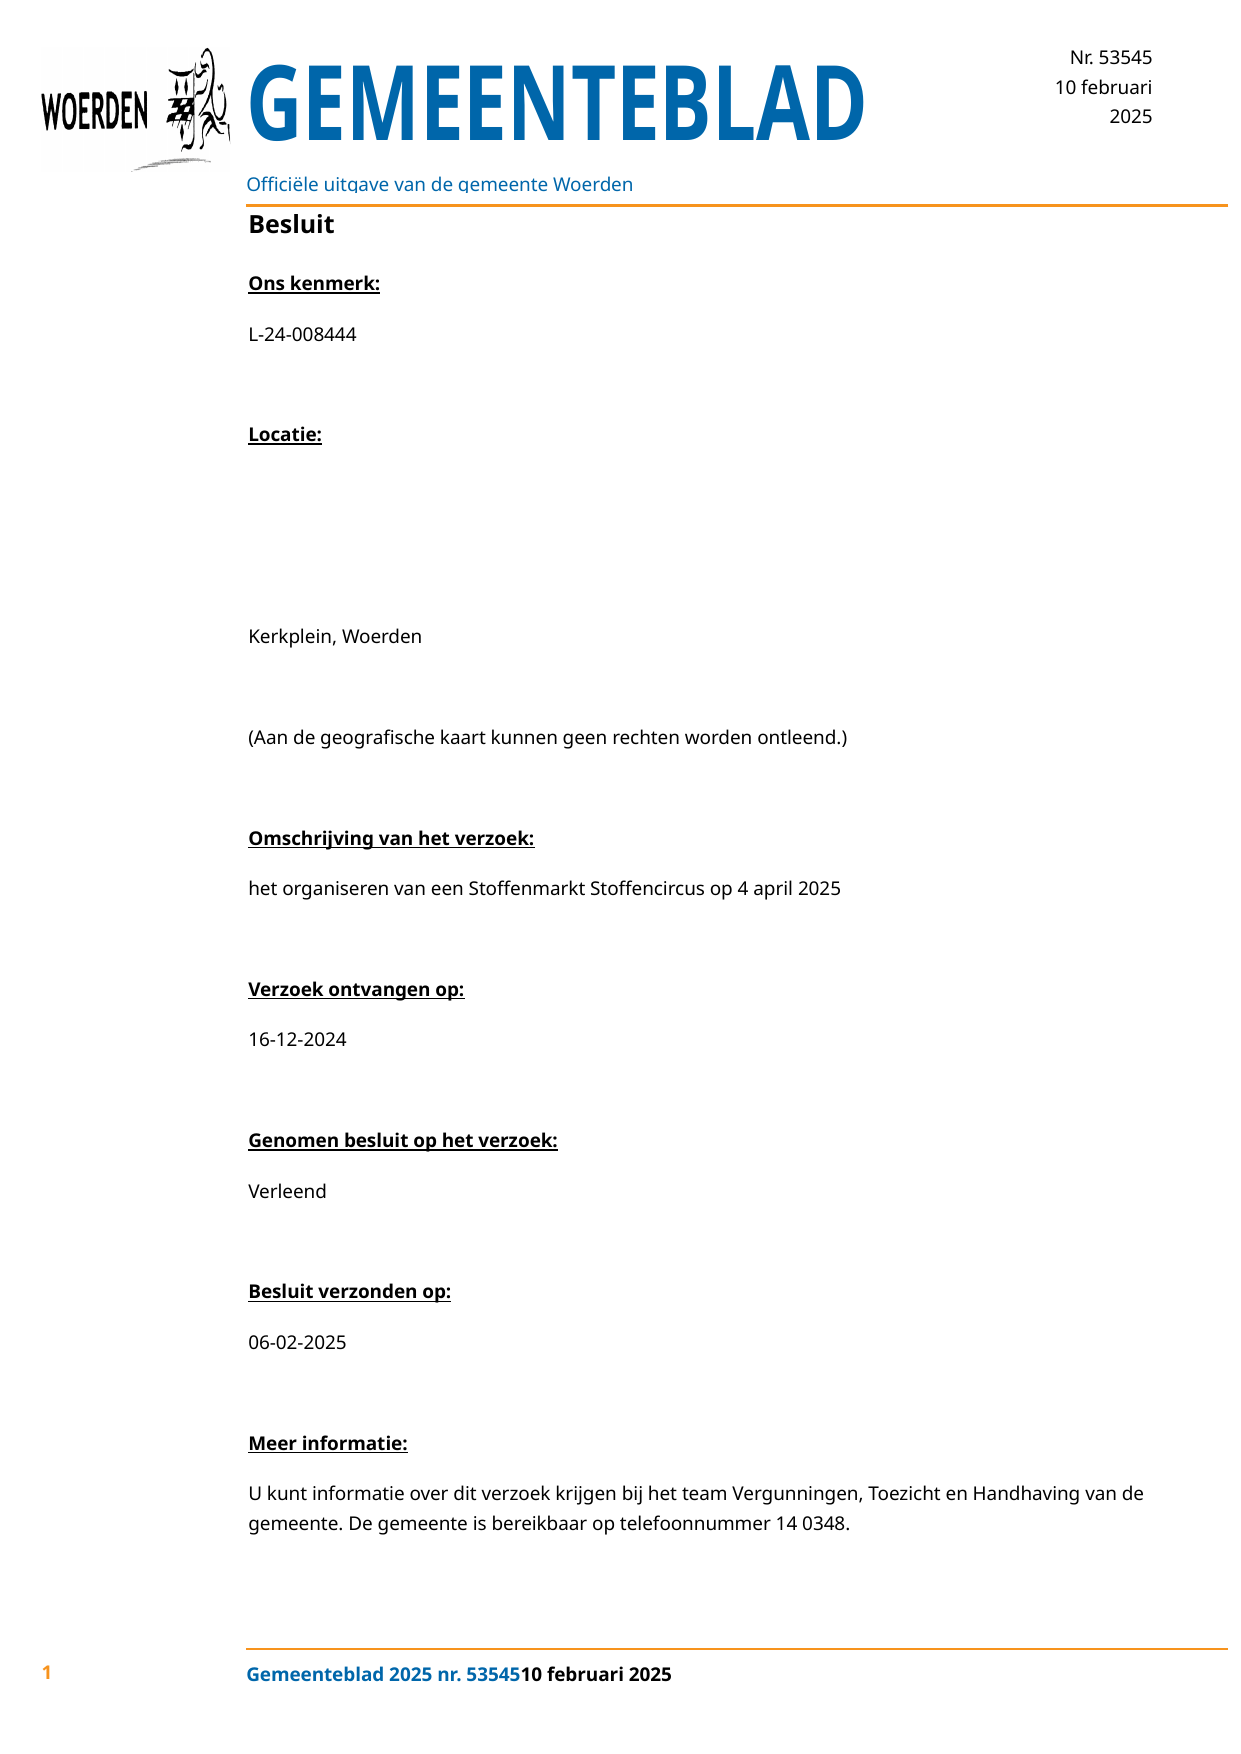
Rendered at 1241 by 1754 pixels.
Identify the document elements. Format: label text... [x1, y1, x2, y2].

picture [41, 47, 231, 172]
text 16-12-2024 [248, 1027, 1152, 1052]
text Kerkplein, Woerden [248, 623, 1152, 649]
text Verzoek ontvangen op: [248, 976, 1152, 1002]
text L-24-008444 [248, 321, 1152, 346]
text (Aan de geografische kaart kunnen geen rechten worden ontleend.) [248, 724, 1152, 750]
text U kunt informatie over dit verzoek krijgen bij het team Vergunningen, Toezicht en Handhaving van de gemeente. De gemeente is bereikbaar op telefoonnummer 14 0348. [248, 1480, 1152, 1536]
text 06-02-2025 [248, 1329, 1152, 1355]
text Meer informatie: [248, 1430, 1152, 1456]
text Besluit verzonden op: [248, 1279, 1152, 1304]
text Genomen besluit op het verzoek: [248, 1127, 1152, 1153]
text Verleend [248, 1178, 1152, 1203]
text Omschrijving van het verzoek: [248, 825, 1152, 851]
text het organiseren van een Stoffenmarkt Stoffencircus op 4 april 2025 [248, 875, 1152, 901]
text Besluit [248, 207, 1152, 241]
text Locatie: [248, 422, 1152, 447]
text Ons kenmerk: [248, 270, 1152, 296]
